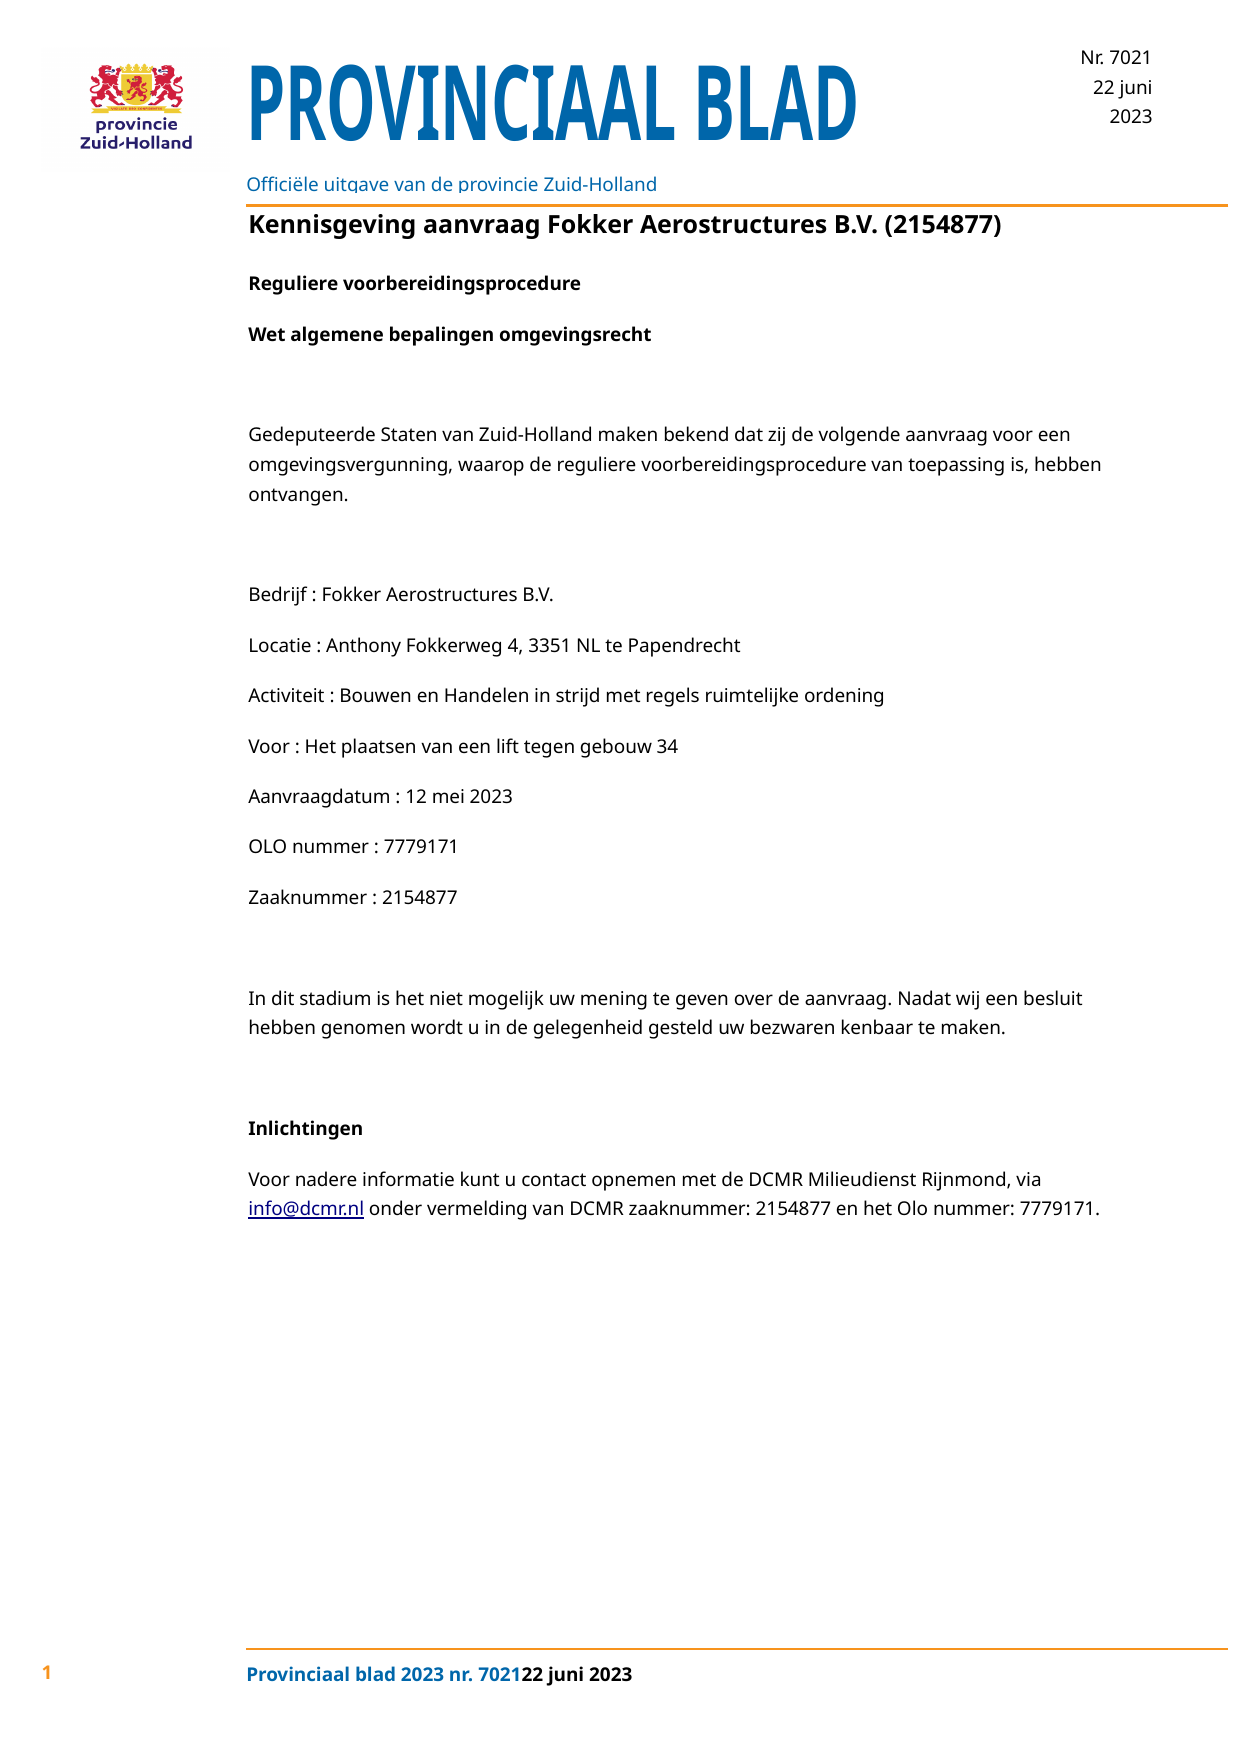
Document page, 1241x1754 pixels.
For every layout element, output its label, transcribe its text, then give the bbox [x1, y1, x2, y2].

text Kennisgeving aanvraag Fokker Aerostructures B.V. (2154877) [248, 207, 1152, 241]
text Reguliere voorbereidingsprocedure [248, 270, 1152, 296]
text Gedeputeerde Staten van Zuid-Holland maken bekend dat zij de volgende aanvraag voor een omgevingsvergunning, waarop de reguliere voorbereidingsprocedure van toepassing is, hebben ontvangen. [248, 422, 1152, 506]
text Zaaknummer : 2154877 [248, 884, 1152, 910]
text Wet algemene bepalingen omgevingsrecht [248, 321, 1152, 346]
text OLO nummer : 7779171 [248, 834, 1152, 859]
text In dit stadium is het niet mogelijk uw mening te geven over de aanvraag. Nadat wij een besluit hebben genomen wordt u in de gelegenheid gesteld uw bezwaren kenbaar te maken. [248, 985, 1152, 1040]
text Locatie : Anthony Fokkerweg 4, 3351 NL te Papendrecht [248, 632, 1152, 658]
picture [41, 47, 231, 172]
text Aanvraagdatum : 12 mei 2023 [248, 783, 1152, 809]
text Inlichtingen [248, 1115, 1152, 1141]
text Voor : Het plaatsen van een lift tegen gebouw 34 [248, 733, 1152, 758]
text Voor nadere informatie kunt u contact opnemen met de DCMR Milieudienst Rijnmond, via info@dcmr.nl onder vermelding van DCMR zaaknummer: 2154877 en het Olo nummer: 7779171. [248, 1166, 1152, 1221]
text Bedrijf : Fokker Aerostructures B.V. [248, 582, 1152, 607]
text Activiteit : Bouwen en Handelen in strijd met regels ruimtelijke ordening [248, 682, 1152, 708]
